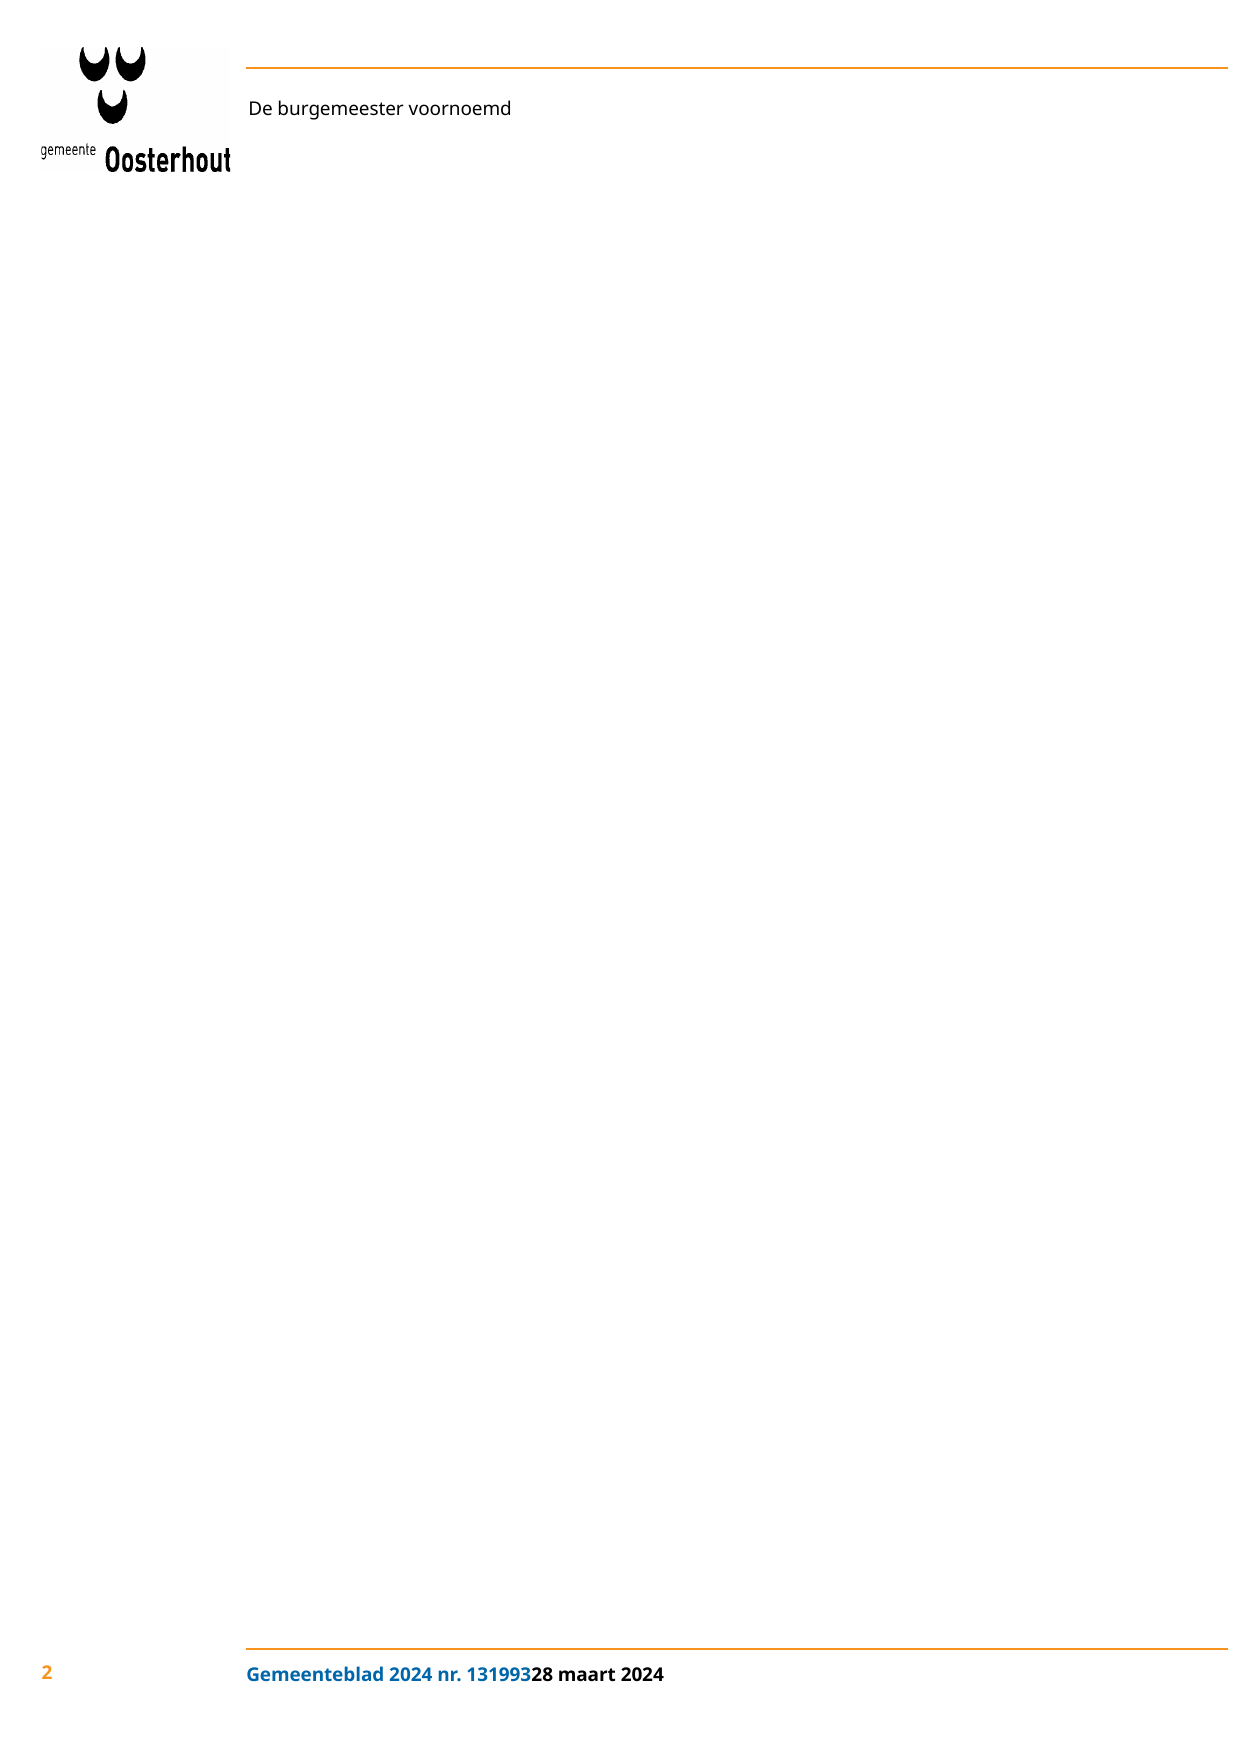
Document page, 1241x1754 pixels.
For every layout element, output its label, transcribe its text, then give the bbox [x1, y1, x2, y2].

text De burgemeester voornoemd [248, 95, 1152, 121]
picture [41, 47, 231, 172]
